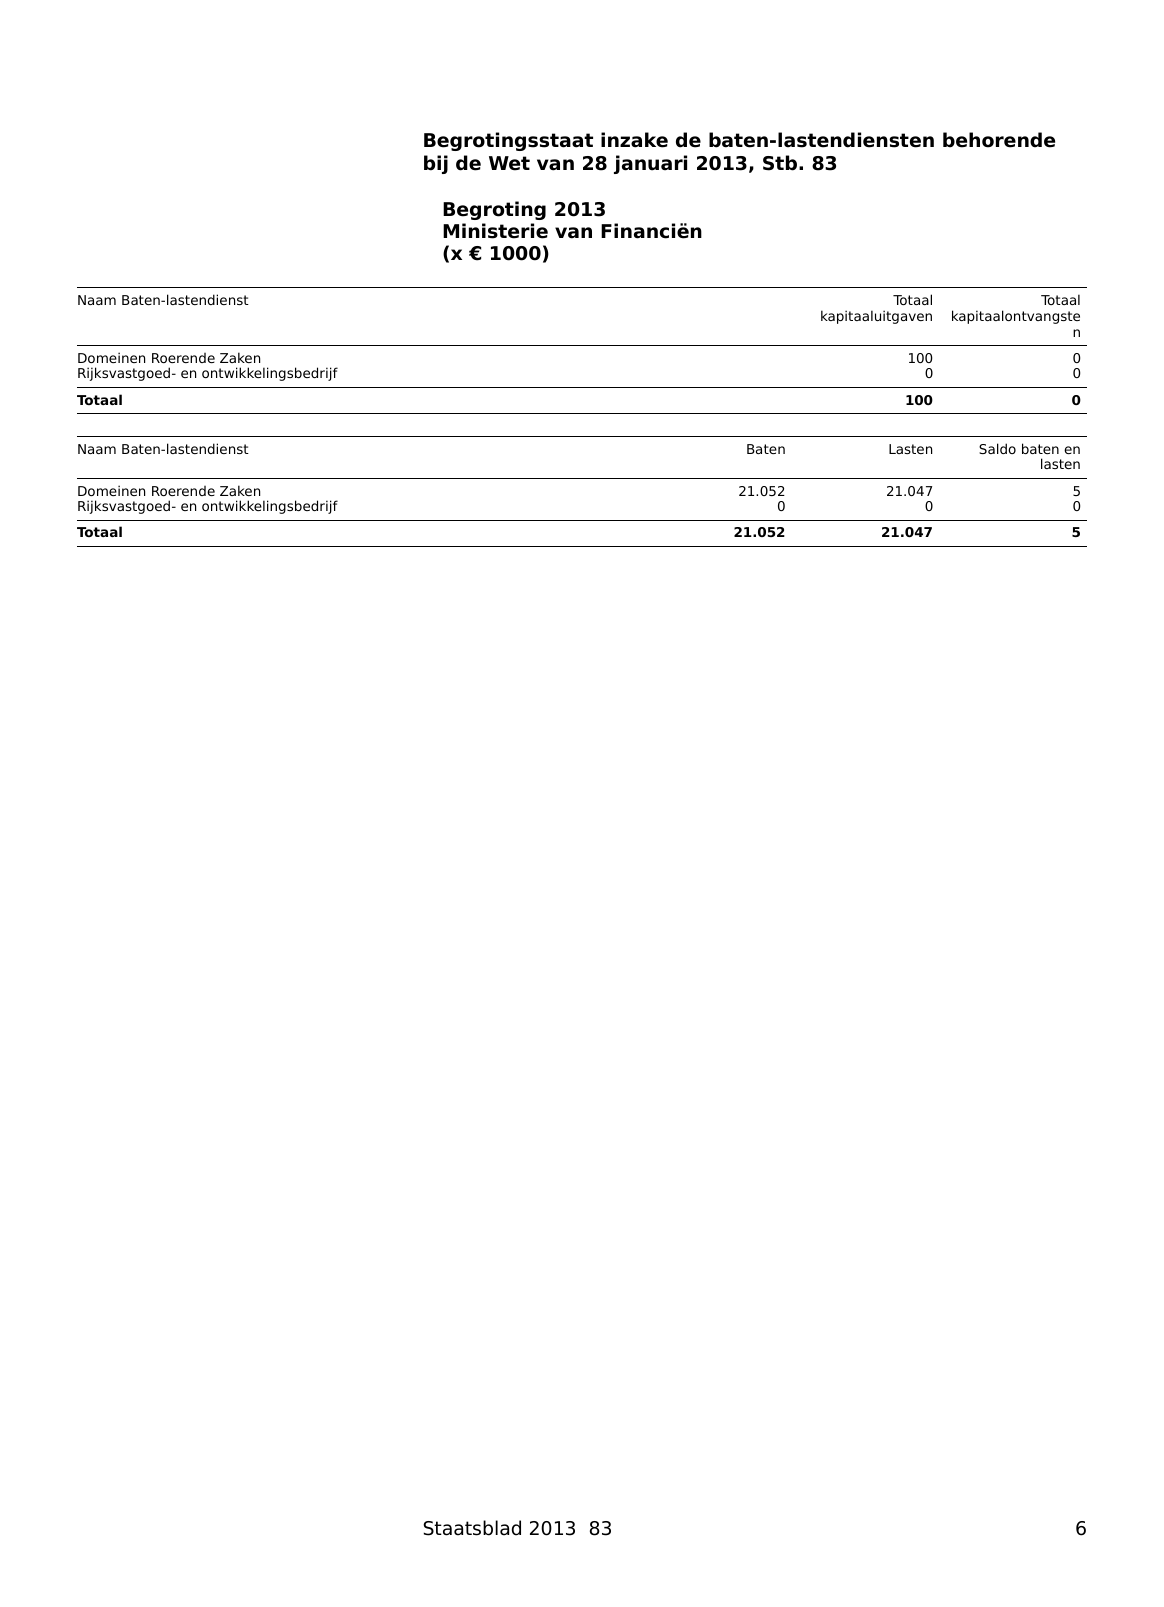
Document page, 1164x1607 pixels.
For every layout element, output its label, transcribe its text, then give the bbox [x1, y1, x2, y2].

table_header Lasten [791, 437, 939, 478]
table_cell Totaal [77, 521, 644, 546]
subtitle Begrotingsstaat inzake de baten-lastendiensten behorende bij de Wet van 28 januari 2013, Stb. 83 [422, 130, 1087, 174]
table_cell 21.052 [644, 479, 791, 499]
table_cell 100 [791, 388, 939, 413]
table_cell 0 [791, 366, 939, 387]
table_cell Rijksvastgoed- en ontwikkelingsbedrijf [77, 366, 791, 387]
table_cell 0 [939, 366, 1087, 387]
table_cell 5 [939, 521, 1087, 546]
table_cell 0 [644, 499, 791, 519]
table_cell Domeinen Roerende Zaken [77, 479, 644, 499]
table_header Saldo baten en lasten [939, 437, 1087, 478]
table_cell 0 [939, 388, 1087, 413]
table_cell 21.052 [644, 521, 791, 546]
table_header Totaal kapitaaluitgaven [791, 288, 939, 345]
table_header Baten [644, 437, 791, 478]
text Begroting 2013 [422, 199, 1087, 221]
table_header Naam Baten-lastendienst [77, 437, 644, 478]
table_cell 21.047 [791, 521, 939, 546]
table_cell Rijksvastgoed- en ontwikkelingsbedrijf [77, 499, 644, 519]
table_header Totaal kapitaalontvangsten [939, 288, 1087, 345]
table_cell 0 [939, 499, 1087, 519]
table_cell 0 [791, 499, 939, 519]
text (x € 1000) [422, 243, 1087, 265]
table_cell Domeinen Roerende Zaken [77, 346, 791, 366]
table_cell 21.047 [791, 479, 939, 499]
table_cell 5 [939, 479, 1087, 499]
table_cell Totaal [77, 388, 791, 413]
table_cell 0 [939, 346, 1087, 366]
table_header Naam Baten-lastendienst [77, 288, 791, 345]
text Ministerie van Financiën [422, 221, 1087, 243]
table_cell 100 [791, 346, 939, 366]
